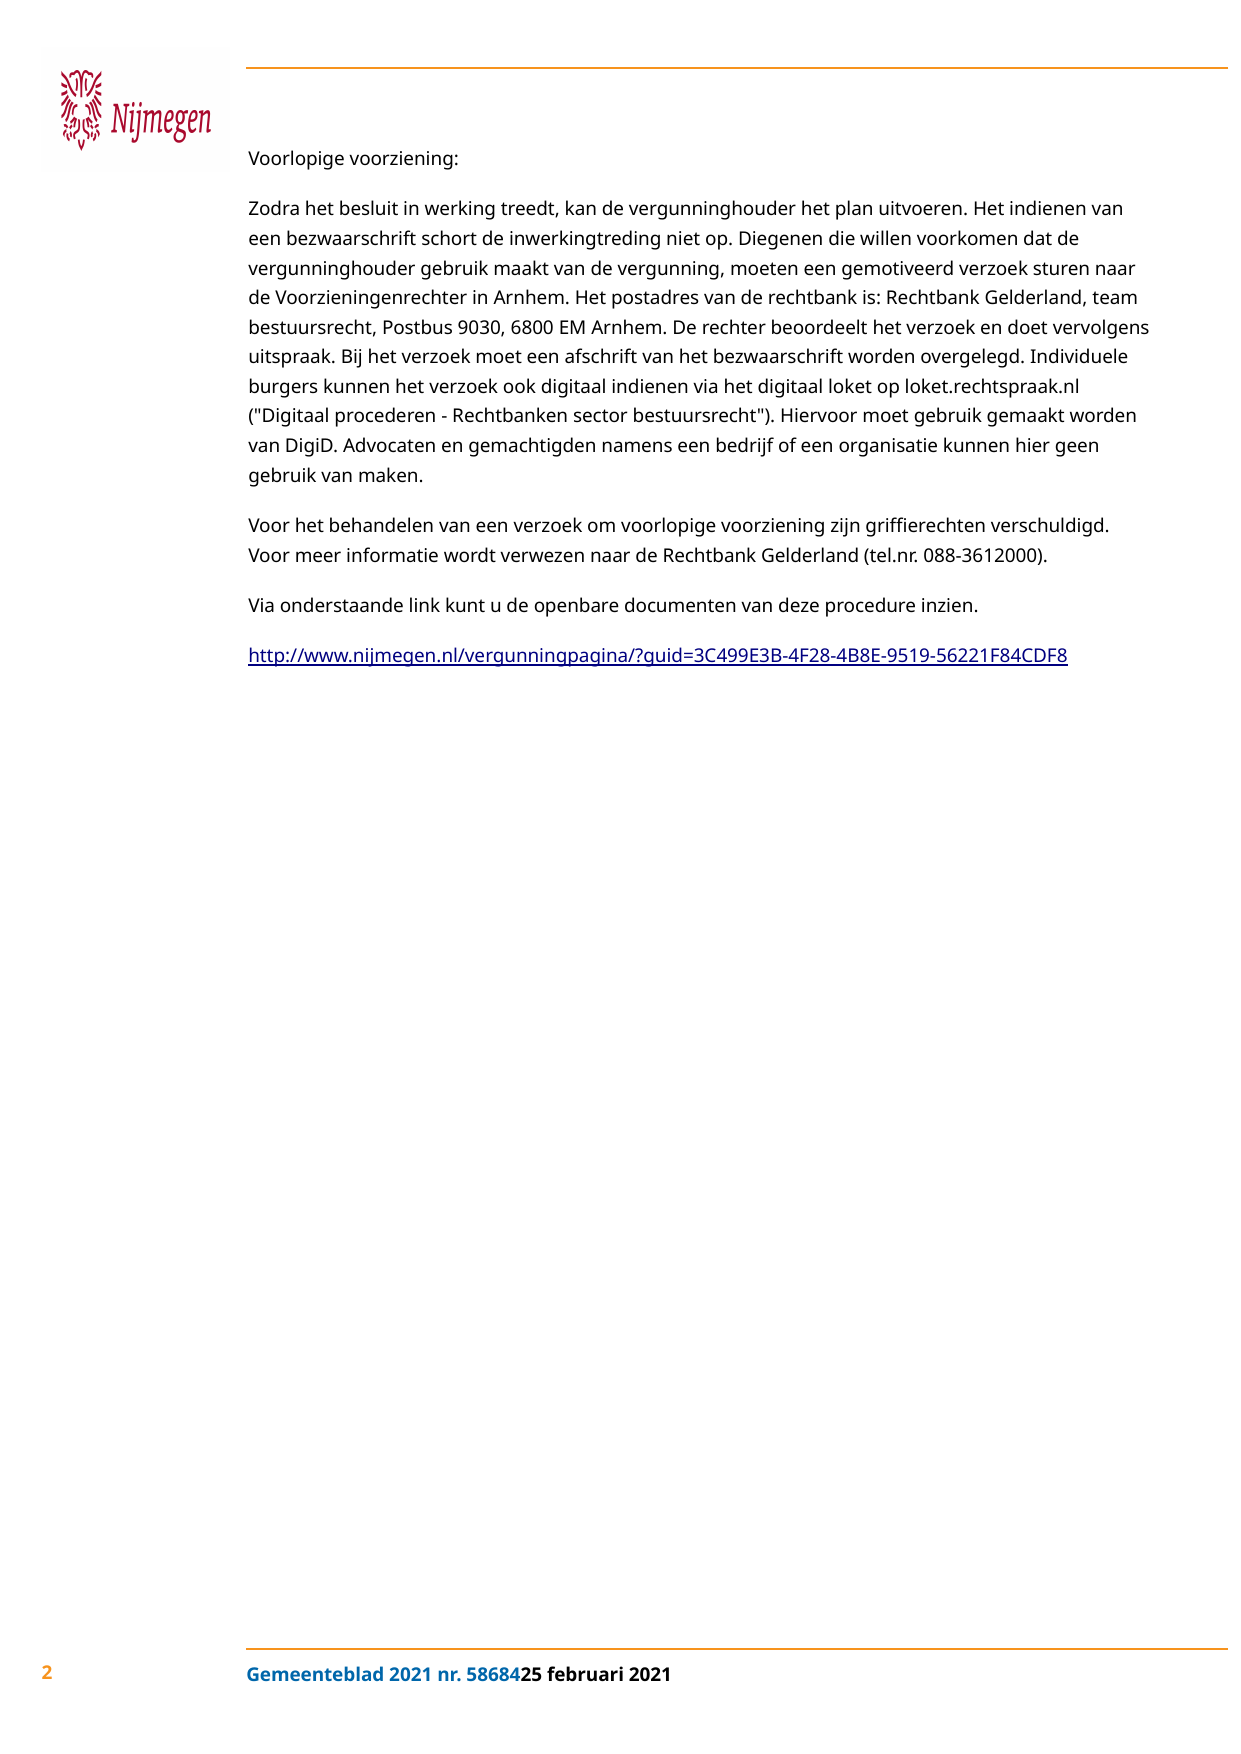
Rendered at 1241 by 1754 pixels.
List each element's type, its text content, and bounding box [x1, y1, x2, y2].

picture [41, 47, 231, 172]
text Via onderstaande link kunt u de openbare documenten van deze procedure inzien. [248, 592, 1152, 618]
text Voor het behandelen van een verzoek om voorlopige voorziening zijn griffierechten verschuldigd. Voor meer informatie wordt verwezen naar de Rechtbank Gelderland (tel.nr. 088-3612000). [248, 512, 1152, 568]
text Voorlopige voorziening: [248, 145, 1152, 171]
text http://www.nijmegen.nl/vergunningpagina/?guid=3C499E3B-4F28-4B8E-9519-56221F84CDF8 [248, 643, 1152, 668]
text Zodra het besluit in werking treedt, kan de vergunninghouder het plan uitvoeren. Het indienen van een bezwaarschrift schort de inwerkingtreding niet op. Diegenen die willen voorkomen dat de vergunninghouder gebruik maakt van de vergunning, moeten een gemotiveerd verzoek sturen naar de Voorzieningenrechter in Arnhem. Het postadres van de rechtbank is: Rechtbank Gelderland, team bestuursrecht, Postbus 9030, 6800 EM Arnhem. De rechter beoordeelt het verzoek en doet vervolgens uitspraak. Bij het verzoek moet een afschrift van het bezwaarschrift worden overgelegd. Individuele burgers kunnen het verzoek ook digitaal indienen via het digitaal loket op loket.rechtspraak.nl ("Digitaal procederen - Rechtbanken sector bestuursrecht"). Hiervoor moet gebruik gemaakt worden van DigiD. Advocaten en gemachtigden namens een bedrijf of een organisatie kunnen hier geen gebruik van maken. [248, 196, 1152, 488]
